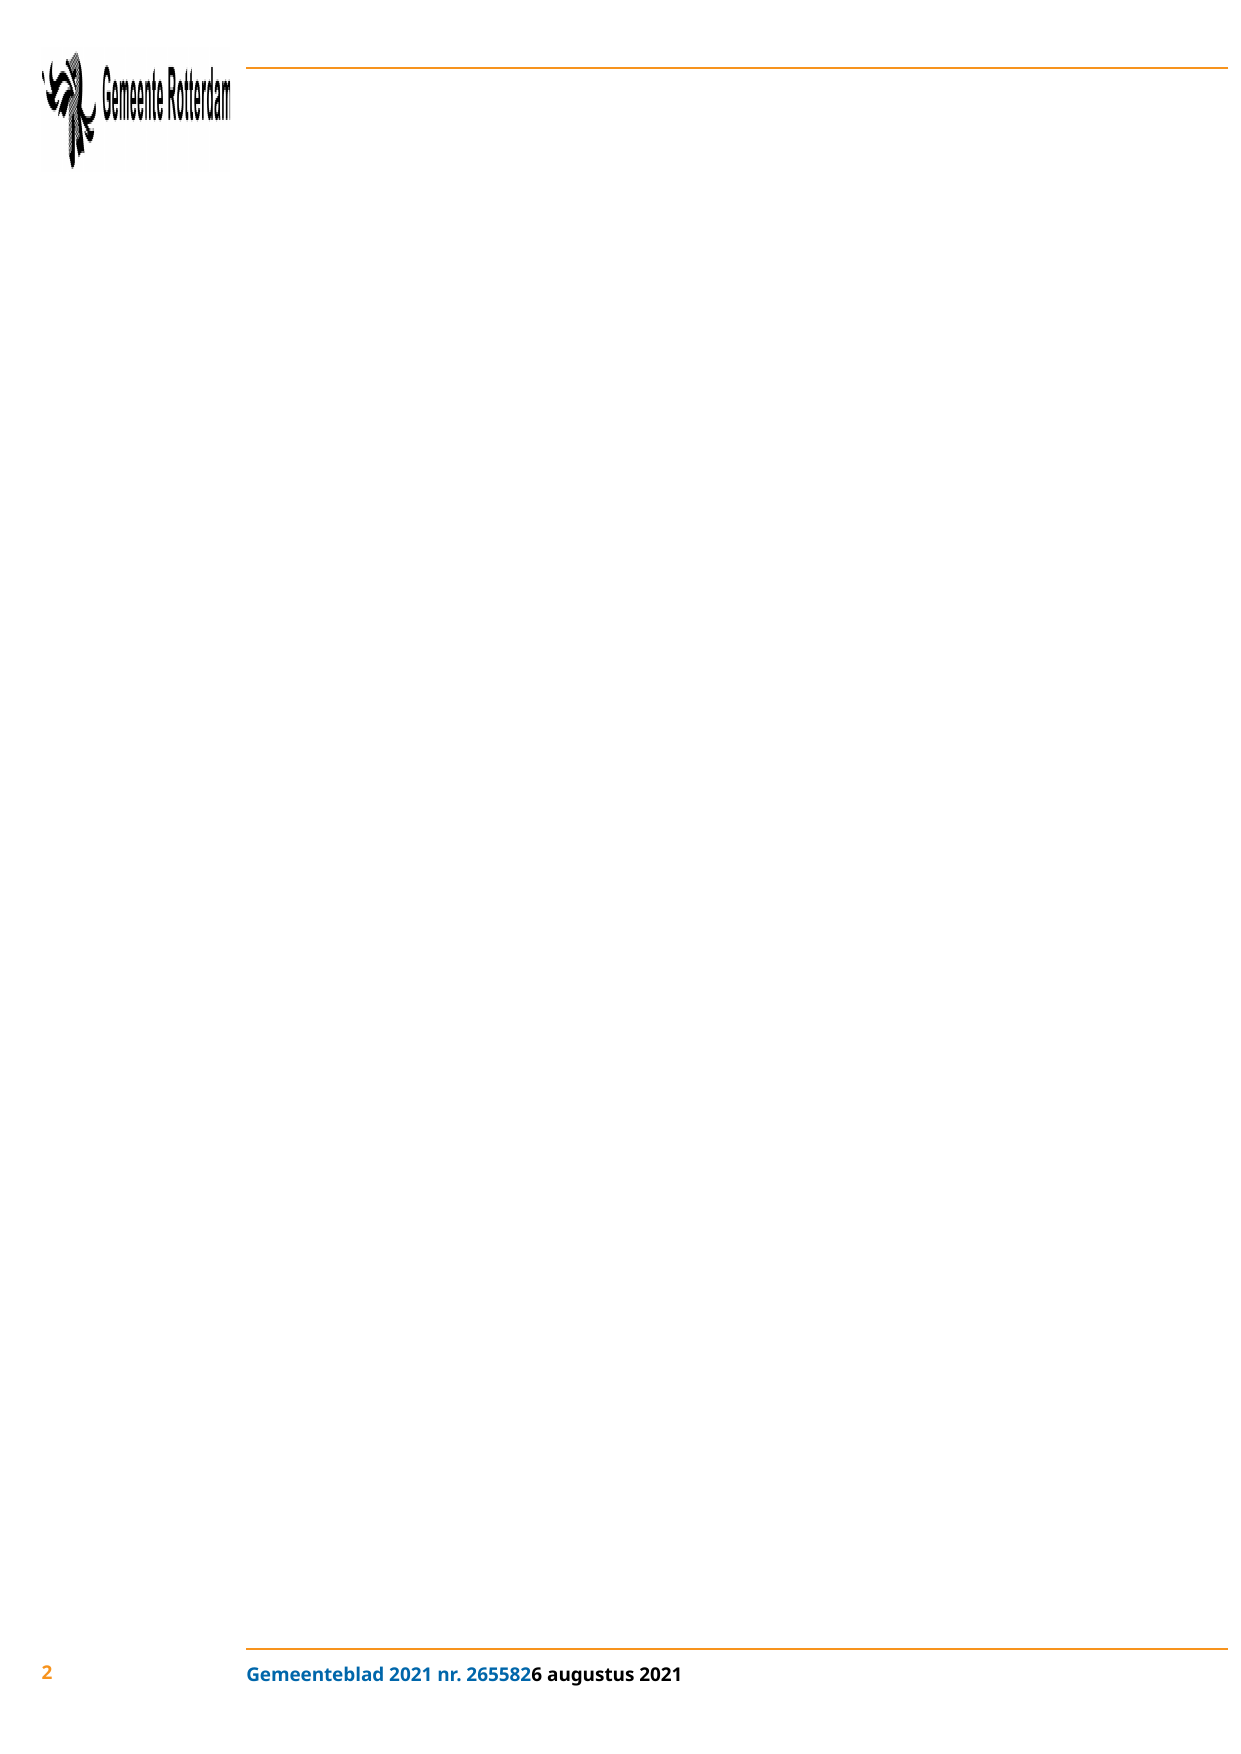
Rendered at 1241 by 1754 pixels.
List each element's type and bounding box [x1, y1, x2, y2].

picture [41, 47, 231, 172]
